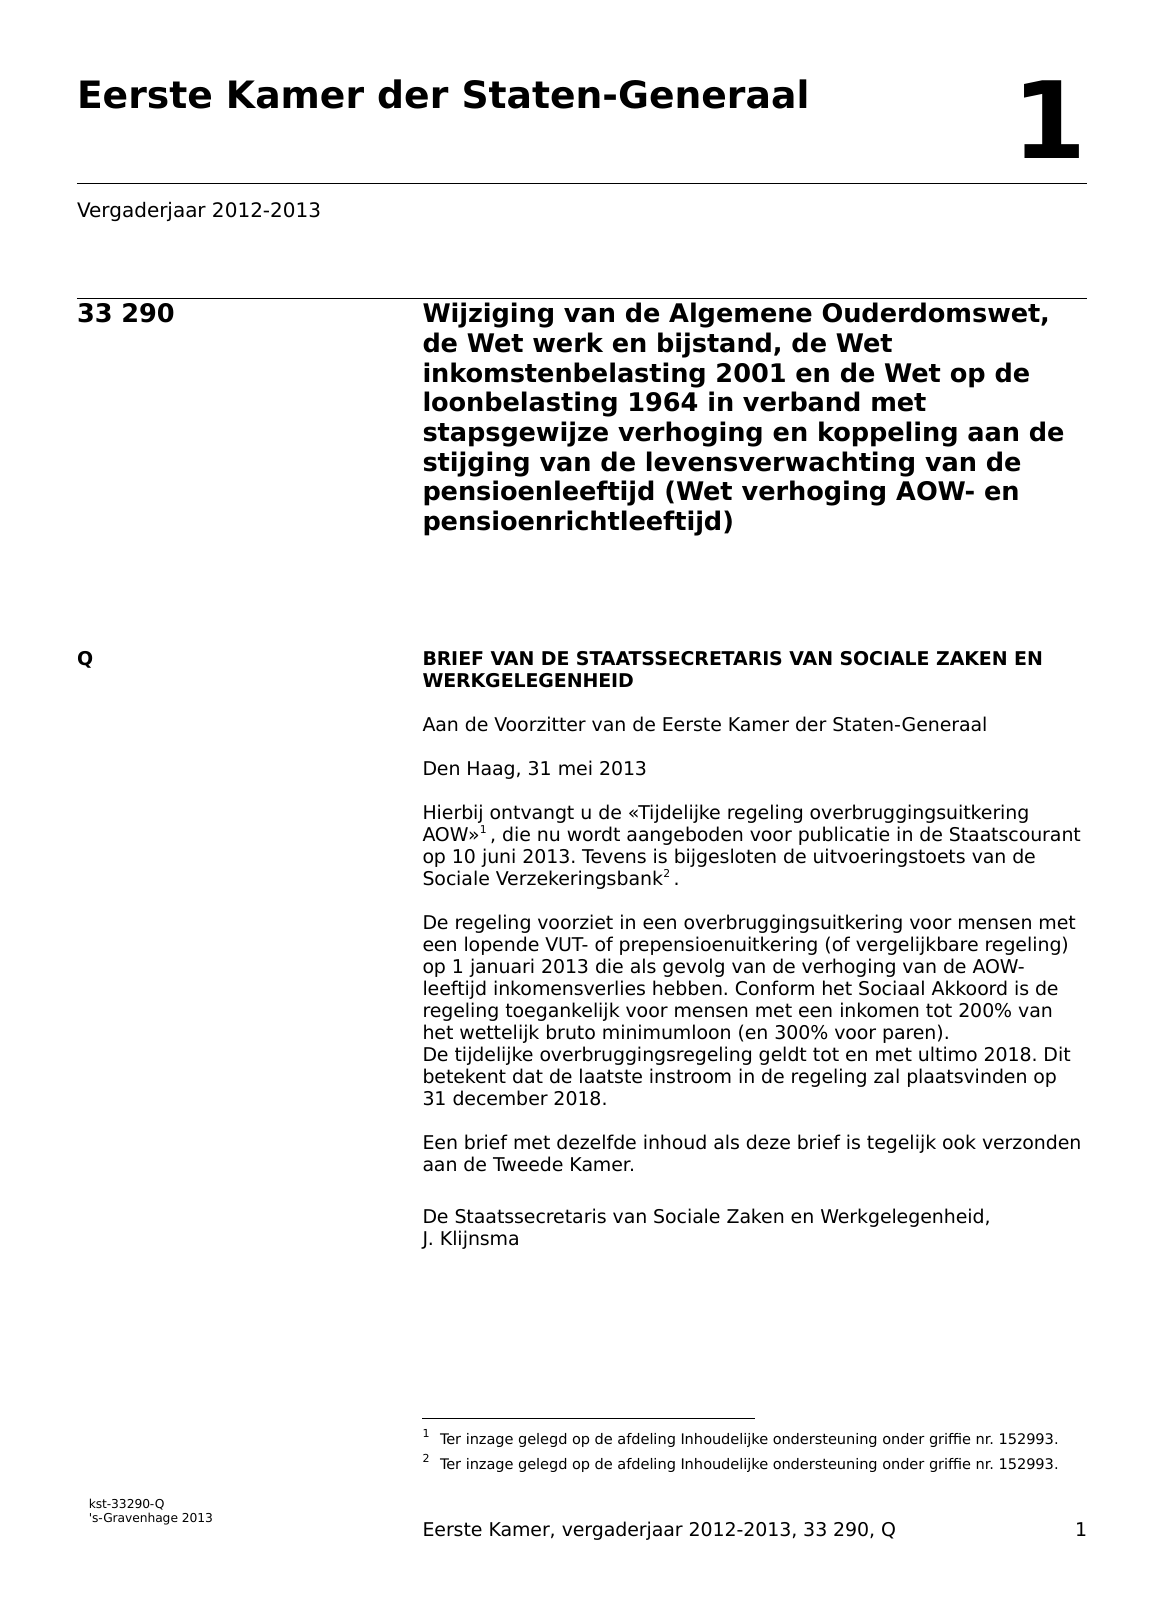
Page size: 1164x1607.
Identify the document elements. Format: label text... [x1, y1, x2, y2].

text Een brief met dezelfde inhoud als deze brief is tegelijk ook verzonden aan de Tweede Kamer. [422, 1132, 1087, 1176]
table_header 1 [886, 59, 1087, 183]
text Ter inzage gelegd op de afdeling Inhoudelijke ondersteuning onder griffie nr. 152993. [422, 1427, 1087, 1449]
table_header Eerste Kamer der Staten-Generaal [77, 59, 886, 183]
text De regeling voorziet in een overbruggingsuitkering voor mensen met een lopende VUT- of prepensioenuitkering (of vergelijkbare regeling) op 1 januari 2013 die als gevolg van de verhoging van de AOW-leeftijd inkomensverlies hebben. Conform het Sociaal Akkoord is de regeling toegankelijk voor mensen met een inkomen tot 200% van het wettelijk bruto minimumloon (en 300% voor paren). [422, 912, 1087, 1044]
table_cell Vergaderjaar 2012-2013 [77, 184, 1087, 298]
text Hierbij ontvangt u de «Tijdelijke regeling overbruggingsuitkering AOW», die nu wordt aangeboden voor publicatie in de Staatscourant op 10 juni 2013. Tevens is bijgesloten de uitvoeringstoets van de Sociale Verzekeringsbank. [422, 802, 1087, 890]
subtitle Q BRIEF VAN DE STAATSSECRETARIS VAN SOCIALE ZAKEN EN WERKGELEGENHEID [77, 647, 1087, 691]
subtitle 33 290 Wijziging van de Algemene Ouderdomswet, de Wet werk en bijstand, de Wet inkomstenbelasting 2001 en de Wet op de loonbelasting 1964 in verband met stapsgewijze verhoging en koppeling aan de stijging van de levensverwachting van de pensioenleeftijd (Wet verhoging AOW- en pensioenrichtleeftijd) [77, 299, 1087, 536]
text Den Haag, 31 mei 2013 [422, 758, 1087, 780]
text Aan de Voorzitter van de Eerste Kamer der Staten-Generaal [422, 714, 1087, 736]
text kst-33290-Q [88, 1497, 323, 1511]
text De tijdelijke overbruggingsregeling geldt tot en met ultimo 2018. Dit betekent dat de laatste instroom in de regeling zal plaatsvinden op 31 december 2018. [422, 1044, 1087, 1110]
text Ter inzage gelegd op de afdeling Inhoudelijke ondersteuning onder griffie nr. 152993. [422, 1452, 1087, 1474]
text De Staatssecretaris van Sociale Zaken en Werkgelegenheid, J. Klijnsma [422, 1206, 1087, 1250]
text 's-Gravenhage 2013 [88, 1511, 323, 1525]
